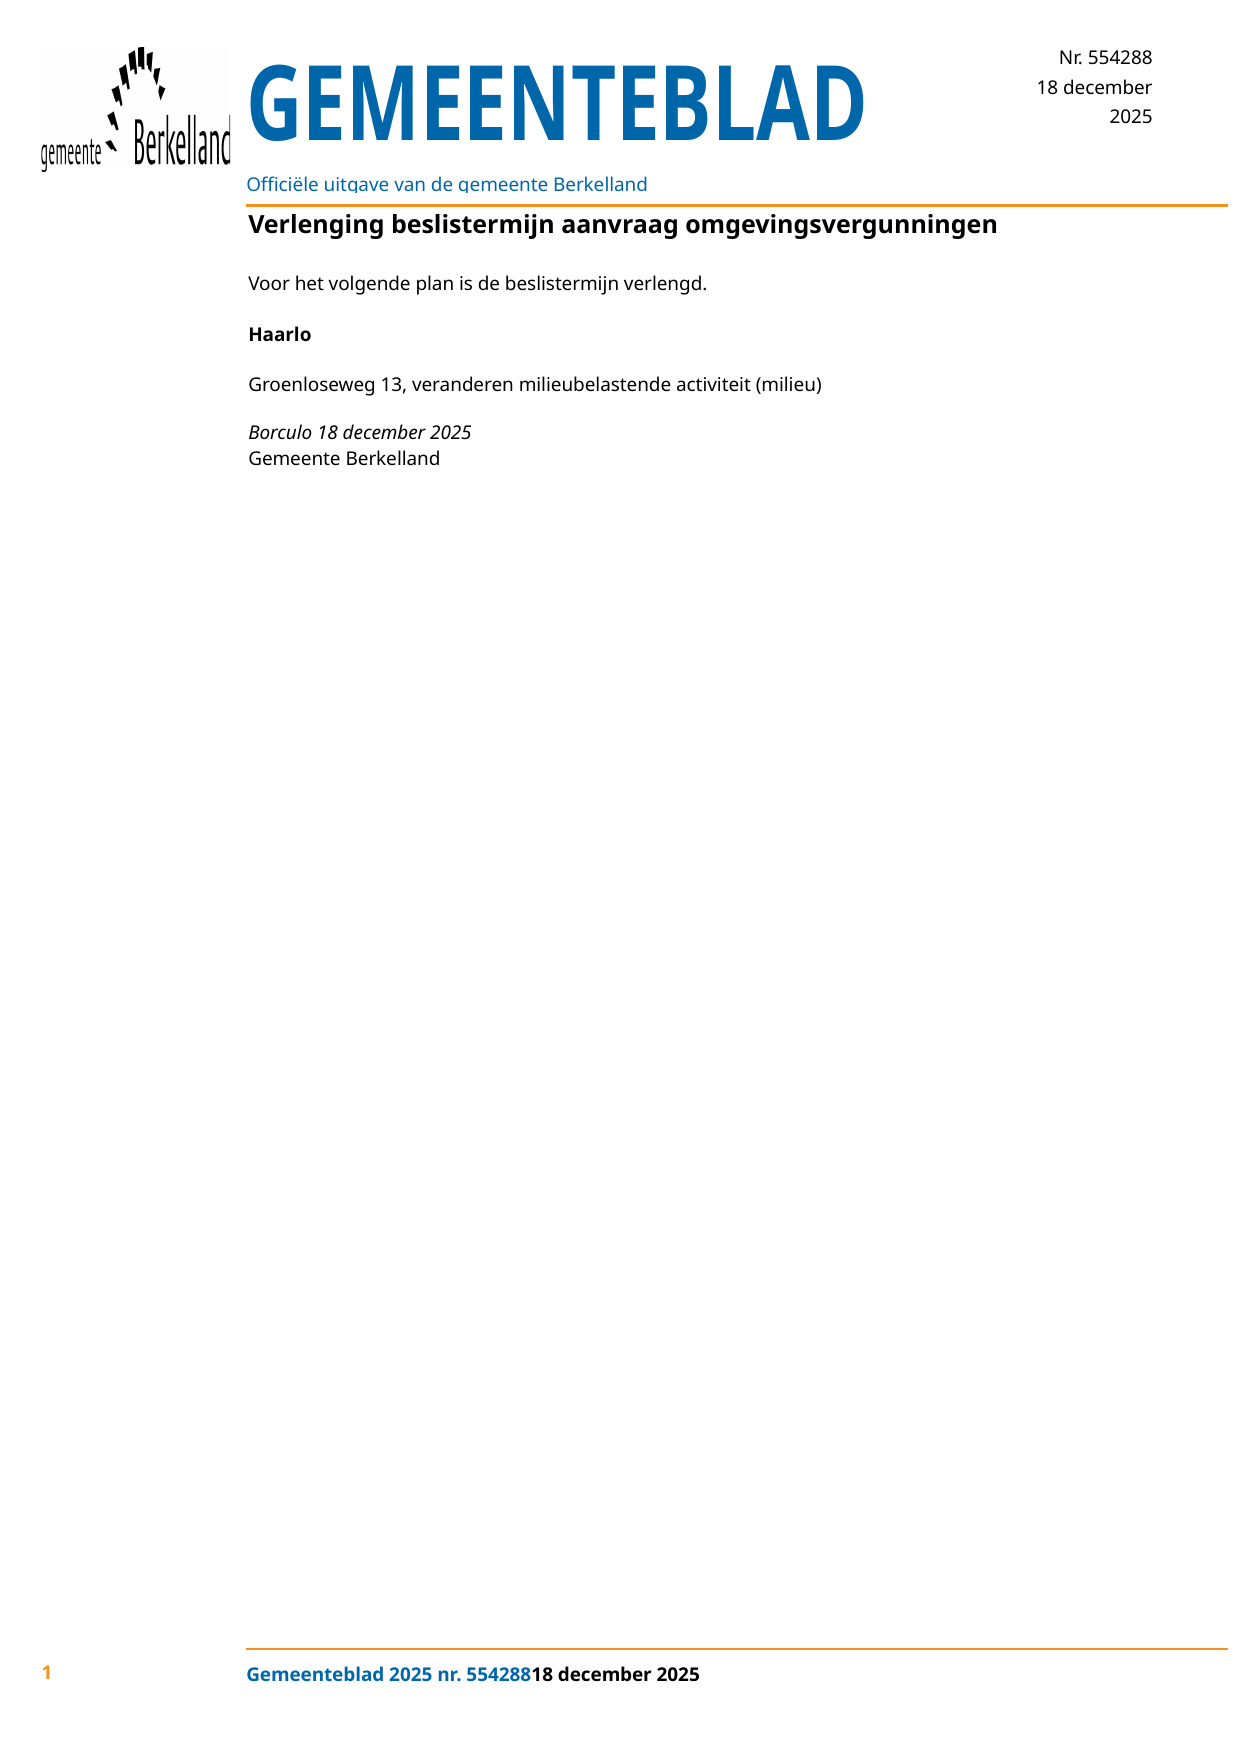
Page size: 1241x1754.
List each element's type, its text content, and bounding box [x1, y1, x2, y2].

text Gemeente Berkelland [248, 445, 1152, 470]
picture [41, 47, 231, 172]
text Voor het volgende plan is de beslistermijn verlengd. [248, 270, 1152, 296]
text Haarlo [248, 321, 1152, 346]
text Groenloseweg 13, veranderen milieubelastende activiteit (milieu) [248, 371, 1152, 397]
text Verlenging beslistermijn aanvraag omgevingsvergunningen [248, 207, 1152, 241]
text Borculo 18 december 2025 [248, 419, 1152, 445]
